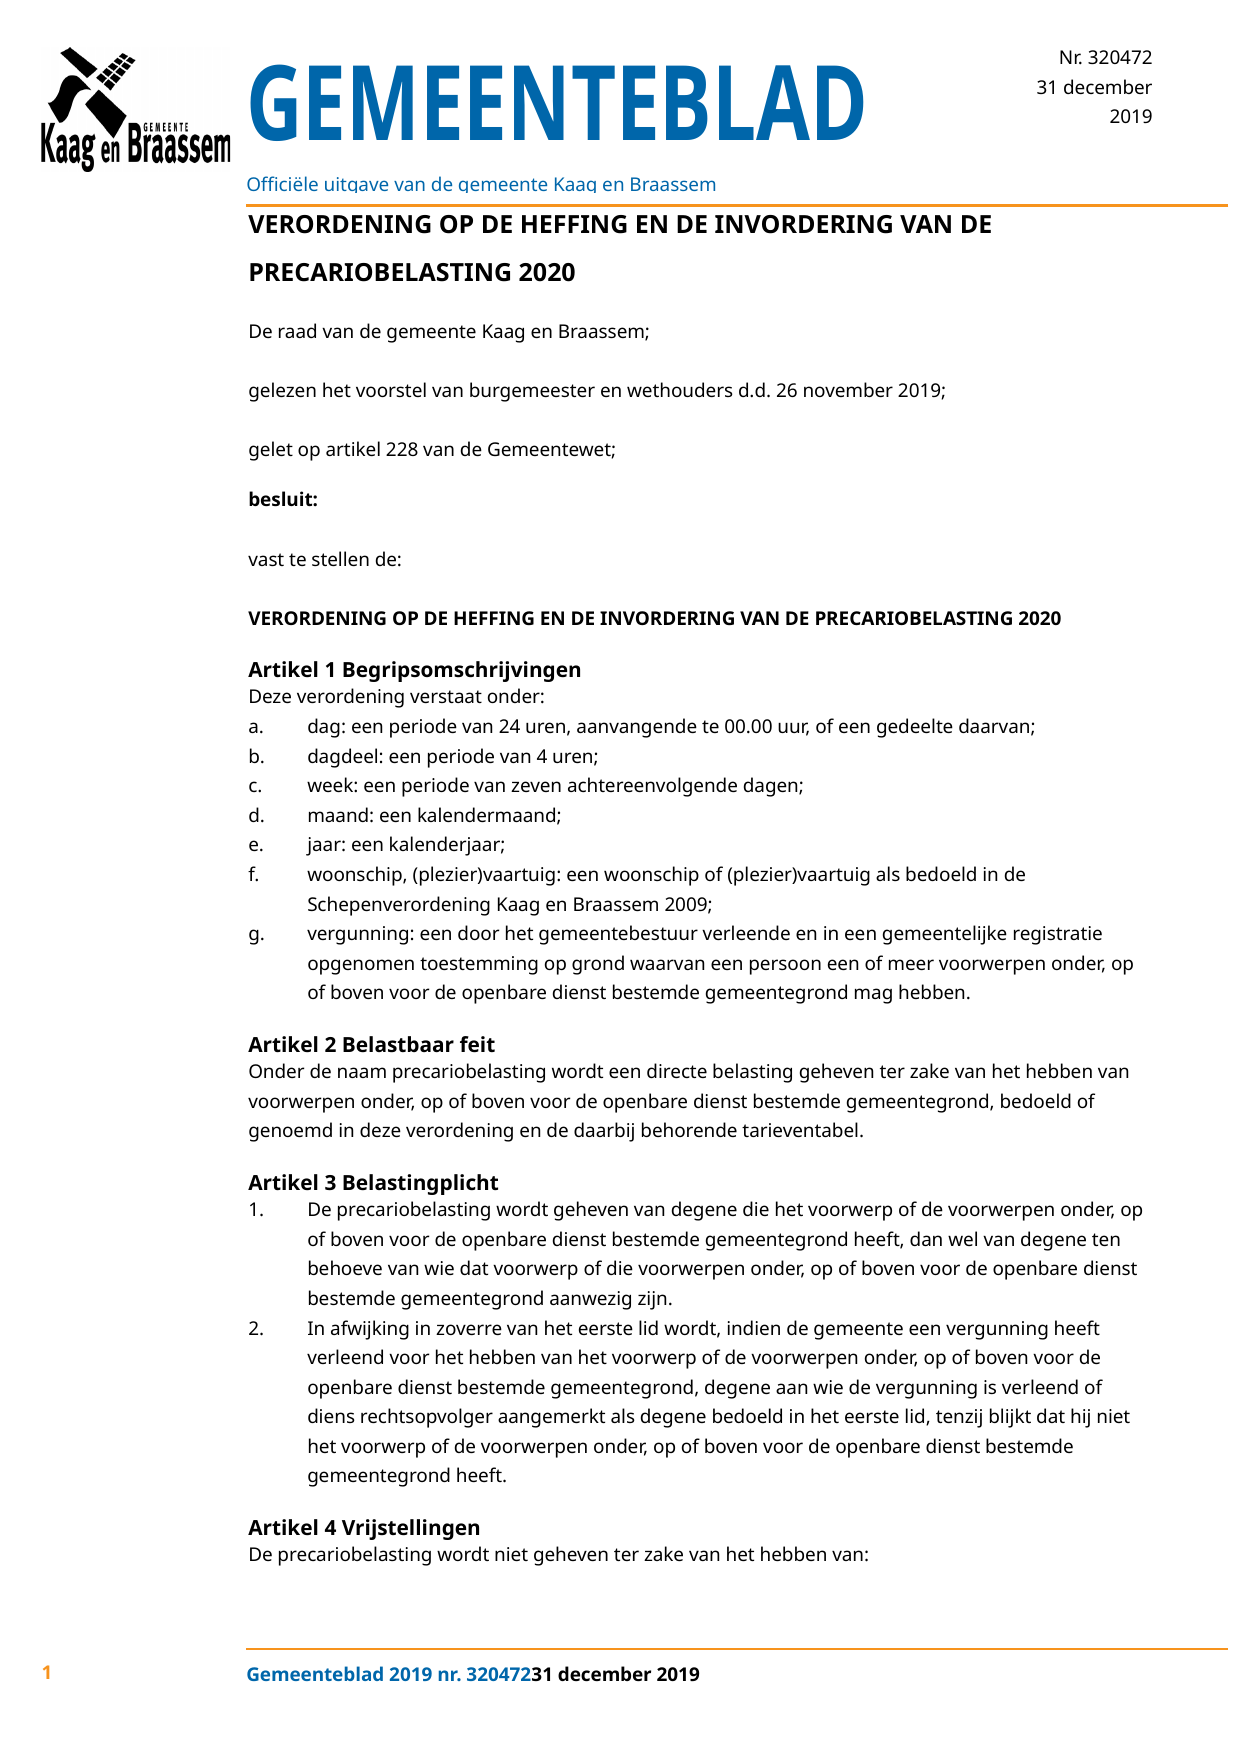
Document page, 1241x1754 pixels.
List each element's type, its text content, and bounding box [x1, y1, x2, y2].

list week: een periode van zeven achtereenvolgende dagen; [248, 772, 1152, 798]
list dag: een periode van 24 uren, aanvangende te 00.00 uur, of een gedeelte daarvan; [248, 713, 1152, 739]
text VERORDENING OP DE HEFFING EN DE INVORDERING VAN DE PRECARIOBELASTING 2020 [248, 605, 1152, 631]
text vast te stellen de: [248, 546, 1152, 571]
list maand: een kalendermaand; [248, 802, 1152, 828]
list In afwijking in zoverre van het eerste lid wordt, indien de gemeente een vergunning heeft verleend voor het hebben van het voorwerp of de voorwerpen onder, op of boven voor de openbare dienst bestemde gemeentegrond, degene aan wie de vergunning is verleend of diens rechtsopvolger aangemerkt als degene bedoeld in het eerste lid, tenzij blijkt dat hij niet het voorwerp of de voorwerpen onder, op of boven voor de openbare dienst bestemde gemeentegrond heeft. [248, 1315, 1152, 1488]
text Artikel 4 Vrijstellingen [248, 1513, 1152, 1542]
text gelet op artikel 228 van de Gemeentewet; [248, 436, 1152, 462]
text besluit: [248, 487, 1152, 512]
picture [41, 47, 231, 172]
text Artikel 3 Belastingplicht [248, 1168, 1152, 1196]
text De precariobelasting wordt niet geheven ter zake van het hebben van: [248, 1542, 1152, 1567]
text Artikel 2 Belastbaar feit [248, 1030, 1152, 1058]
text De raad van de gemeente Kaag en Braassem; [248, 318, 1152, 344]
list woonschip, (plezier)vaartuig: een woonschip of (plezier)vaartuig als bedoeld in de Schepenverordening Kaag en Braassem 2009; [248, 861, 1152, 917]
list jaar: een kalenderjaar; [248, 832, 1152, 857]
list dagdeel: een periode van 4 uren; [248, 743, 1152, 769]
list vergunning: een door het gemeentebestuur verleende en in een gemeentelijke registratie opgenomen toestemming op grond waarvan een persoon een of meer voorwerpen onder, op of boven voor de openbare dienst bestemde gemeentegrond mag hebben. [248, 920, 1152, 1005]
text Artikel 1 Begripsomschrijvingen [248, 655, 1152, 684]
text Onder de naam precariobelasting wordt een directe belasting geheven ter zake van het hebben van voorwerpen onder, op of boven voor de openbare dienst bestemde gemeentegrond, bedoeld of genoemd in deze verordening en de daarbij behorende tarieventabel. [248, 1058, 1152, 1143]
list De precariobelasting wordt geheven van degene die het voorwerp of de voorwerpen onder, op of boven voor de openbare dienst bestemde gemeentegrond heeft, dan wel van degene ten behoeve van wie dat voorwerp of die voorwerpen onder, op of boven voor de openbare dienst bestemde gemeentegrond aanwezig zijn. [248, 1196, 1152, 1311]
text Deze verordening verstaat onder: [248, 684, 1152, 709]
text VERORDENING OP DE HEFFING EN DE INVORDERING VAN DE PRECARIOBELASTING 2020 [248, 207, 1152, 288]
text gelezen het voorstel van burgemeester en wethouders d.d. 26 november 2019; [248, 377, 1152, 403]
